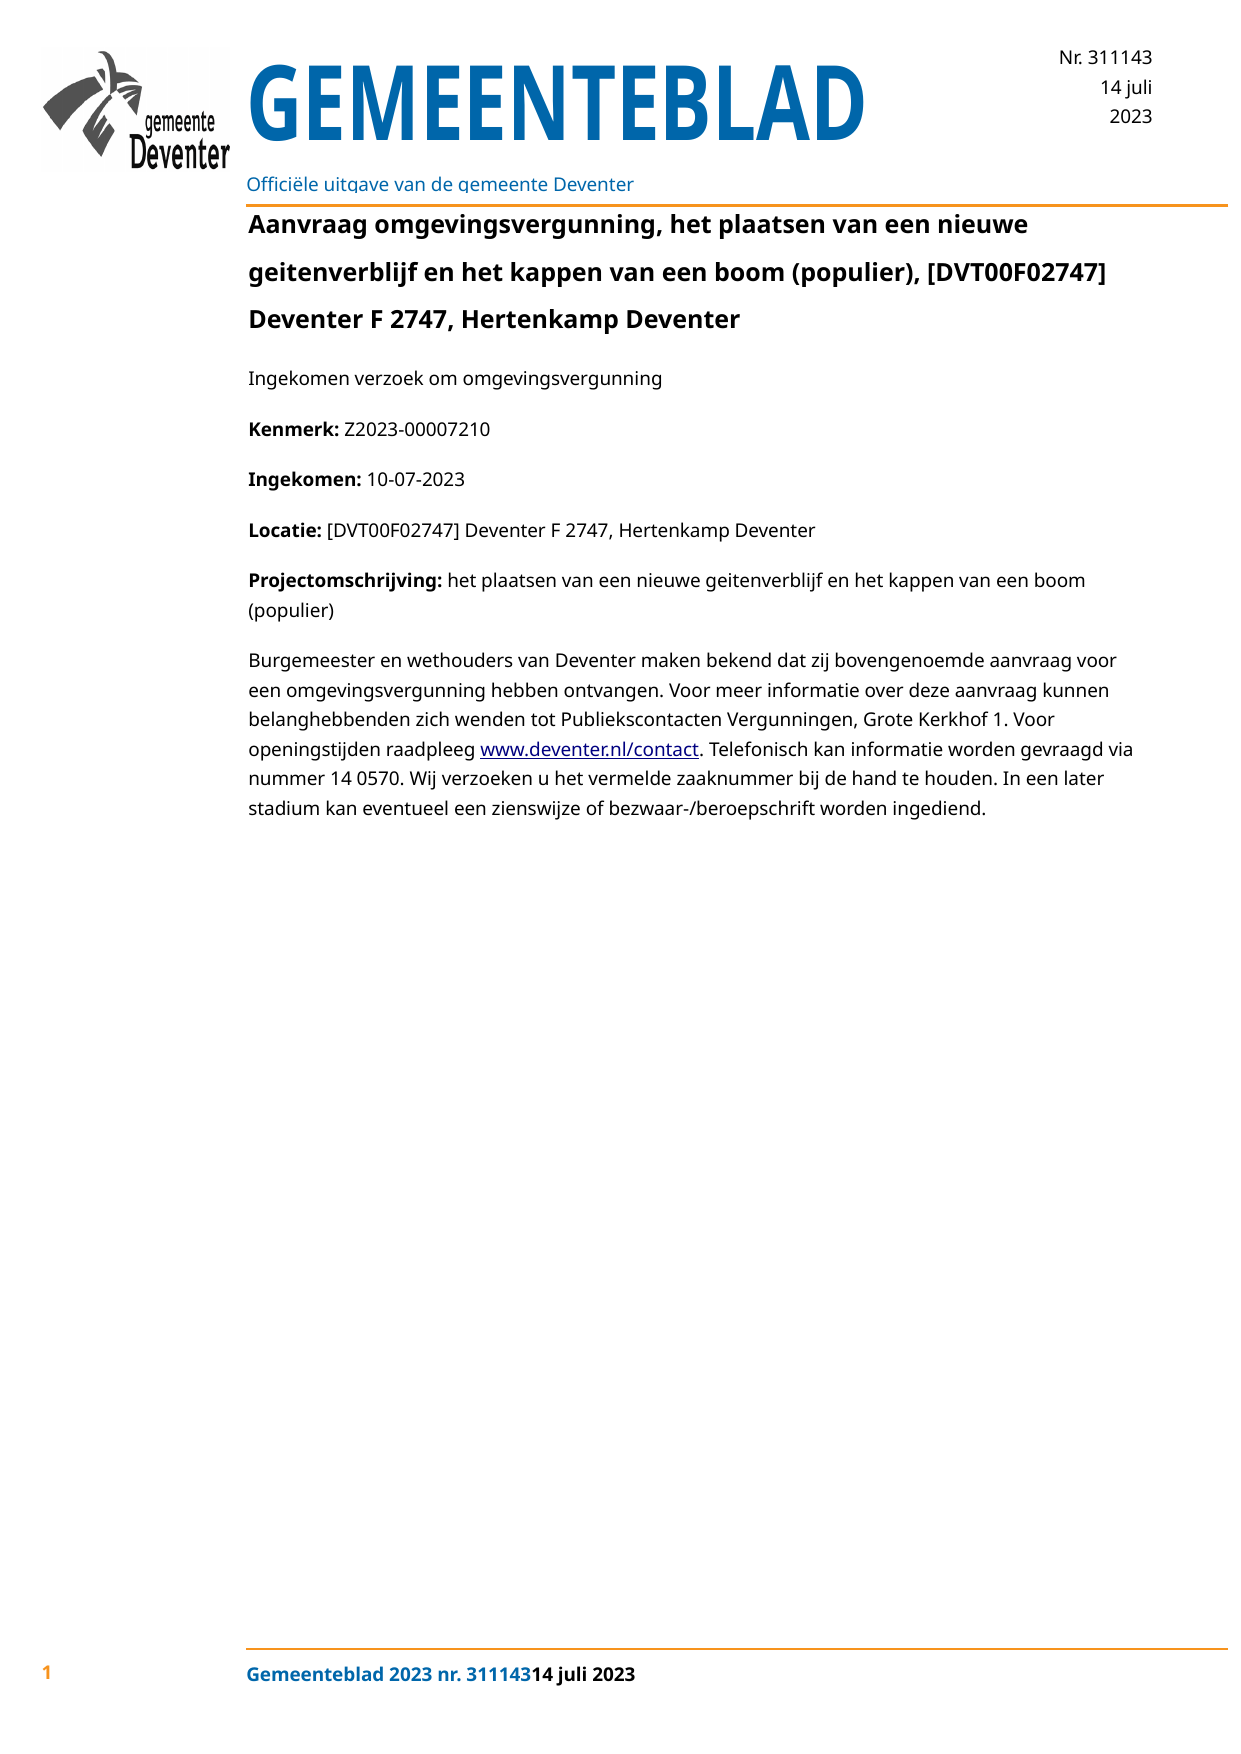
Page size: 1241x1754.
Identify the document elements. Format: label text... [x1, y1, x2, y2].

text Kenmerk: Z2023-00007210 [248, 416, 1152, 442]
text Aanvraag omgevingsvergunning, het plaatsen van een nieuwe geitenverblijf en het kappen van een boom (populier), [DVT00F02747] Deventer F 2747, Hertenkamp Deventer [248, 207, 1152, 336]
text Locatie: [DVT00F02747] Deventer F 2747, Hertenkamp Deventer [248, 517, 1152, 542]
text Burgemeester en wethouders van Deventer maken bekend dat zij bovengenoemde aanvraag voor een omgevingsvergunning hebben ontvangen. Voor meer informatie over deze aanvraag kunnen belanghebbenden zich wenden tot Publiekscontacten Vergunningen, Grote Kerkhof 1. Voor openingstijden raadpleeg www.deventer.nl/contact. Telefonisch kan informatie worden gevraagd via nummer 14 0570. Wij verzoeken u het vermelde zaaknummer bij de hand te houden. In een later stadium kan eventueel een zienswijze of bezwaar-/beroepschrift worden ingediend. [248, 647, 1152, 821]
picture [41, 47, 231, 172]
text Ingekomen verzoek om omgevingsvergunning [248, 366, 1152, 391]
text Projectomschrijving: het plaatsen van een nieuwe geitenverblijf en het kappen van een boom (populier) [248, 567, 1152, 622]
text Ingekomen: 10-07-2023 [248, 466, 1152, 492]
